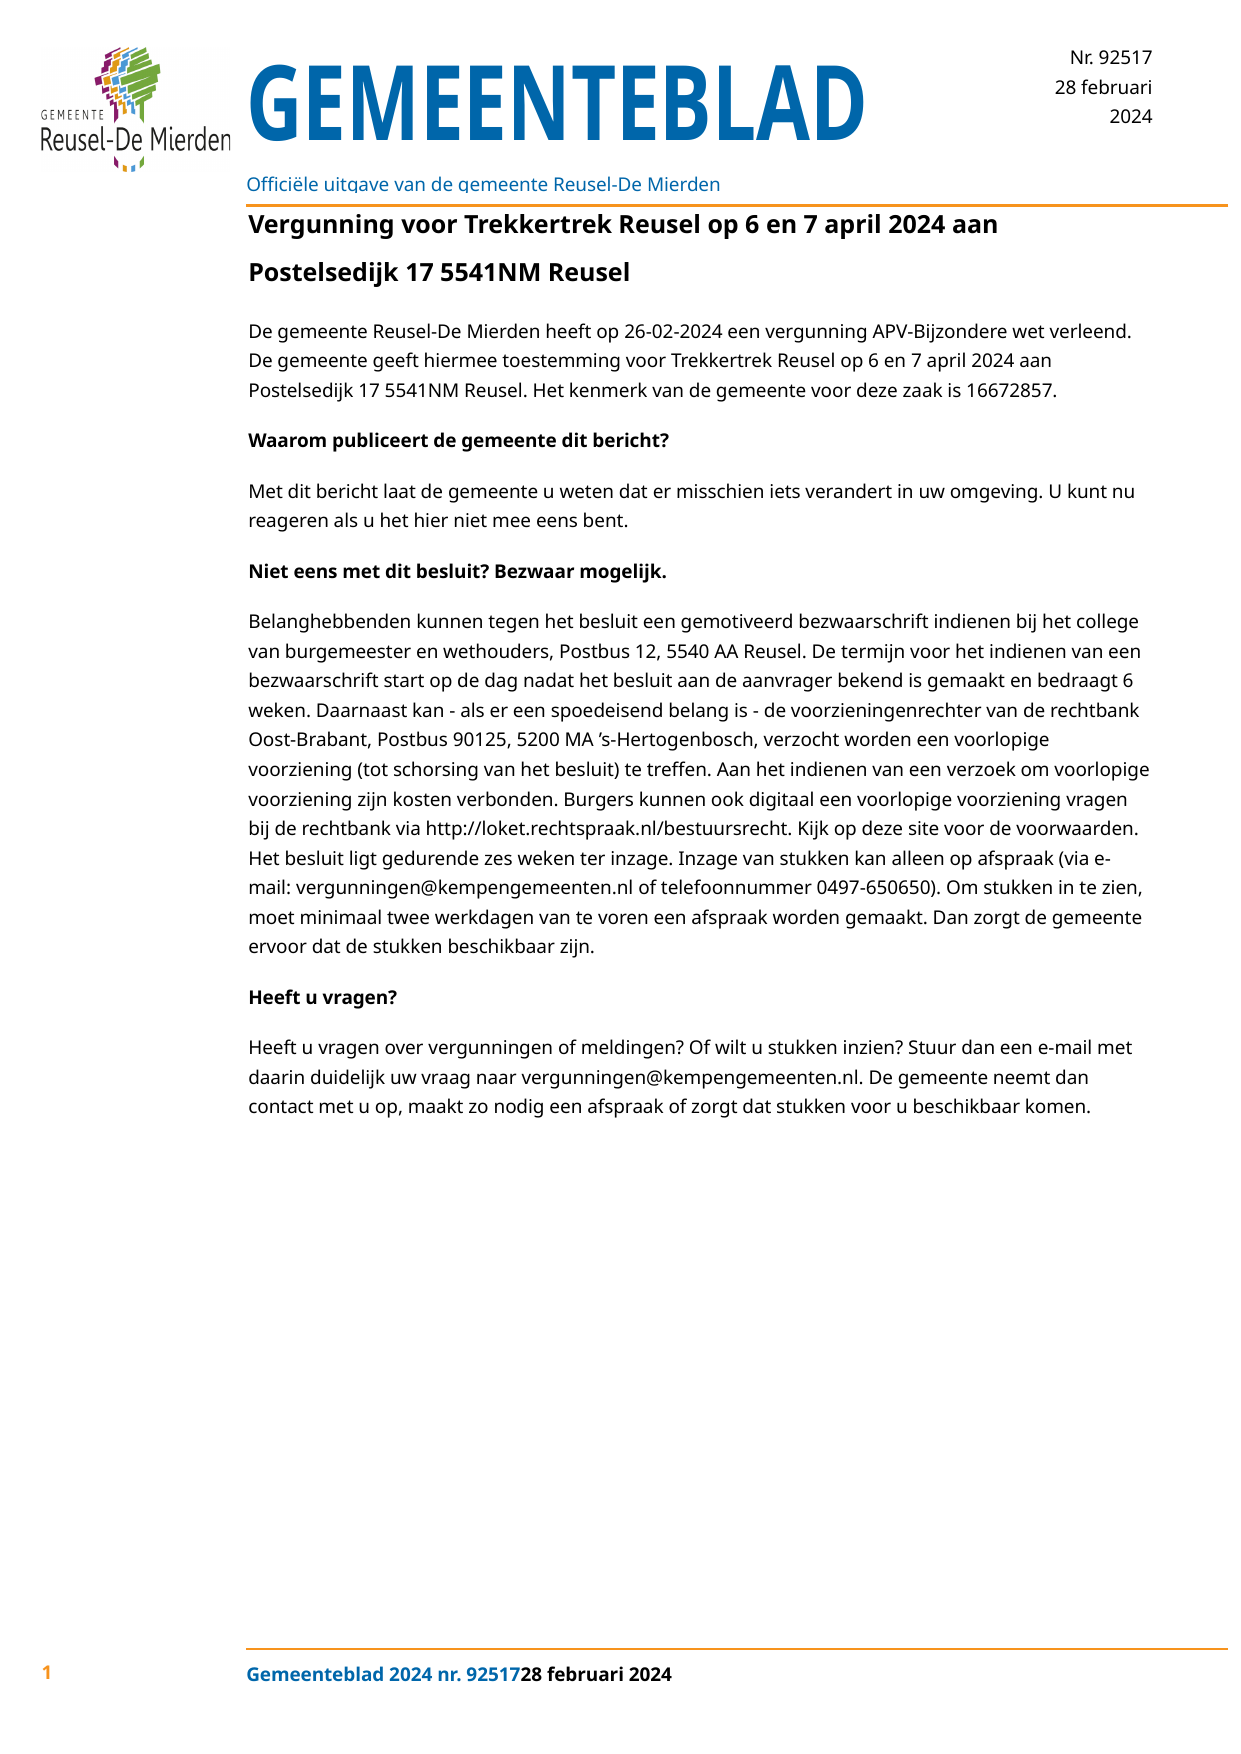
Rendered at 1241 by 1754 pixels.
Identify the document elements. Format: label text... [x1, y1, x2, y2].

text Waarom publiceert de gemeente dit bericht? [248, 427, 1152, 453]
text Niet eens met dit besluit? Bezwaar mogelijk. [248, 558, 1152, 584]
text Heeft u vragen over vergunningen of meldingen? Of wilt u stukken inzien? Stuur dan een e-mail met daarin duidelijk uw vraag naar vergunningen@kempengemeenten.nl. De gemeente neemt dan contact met u op, maakt zo nodig een afspraak of zorgt dat stukken voor u beschikbaar komen. [248, 1034, 1152, 1119]
text Vergunning voor Trekkertrek Reusel op 6 en 7 april 2024 aan Postelsedijk 17 5541NM Reusel [248, 207, 1152, 288]
text De gemeente Reusel-De Mierden heeft op 26-02-2024 een vergunning APV-Bijzondere wet verleend. De gemeente geeft hiermee toestemming voor Trekkertrek Reusel op 6 en 7 april 2024 aan Postelsedijk 17 5541NM Reusel. Het kenmerk van de gemeente voor deze zaak is 16672857. [248, 318, 1152, 403]
picture [41, 47, 231, 172]
text Belanghebbenden kunnen tegen het besluit een gemotiveerd bezwaarschrift indienen bij het college van burgemeester en wethouders, Postbus 12, 5540 AA Reusel. De termijn voor het indienen van een bezwaarschrift start op de dag nadat het besluit aan de aanvrager bekend is gemaakt en bedraagt 6 weken. Daarnaast kan - als er een spoedeisend belang is - de voorzieningenrechter van de rechtbank Oost-Brabant, Postbus 90125, 5200 MA ’s-Hertogenbosch, verzocht worden een voorlopige voorziening (tot schorsing van het besluit) te treffen. Aan het indienen van een verzoek om voorlopige voorziening zijn kosten verbonden. Burgers kunnen ook digitaal een voorlopige voorziening vragen bij de rechtbank via http://loket.rechtspraak.nl/bestuursrecht. Kijk op deze site voor de voorwaarden. Het besluit ligt gedurende zes weken ter inzage. Inzage van stukken kan alleen op afspraak (via e-mail: vergunningen@kempengemeenten.nl of telefoonnummer 0497-650650). Om stukken in te zien, moet minimaal twee werkdagen van te voren een afspraak worden gemaakt. Dan zorgt de gemeente ervoor dat de stukken beschikbaar zijn. [248, 608, 1152, 959]
text Heeft u vragen? [248, 984, 1152, 1010]
text Met dit bericht laat de gemeente u weten dat er misschien iets verandert in uw omgeving. U kunt nu reageren als u het hier niet mee eens bent. [248, 478, 1152, 533]
